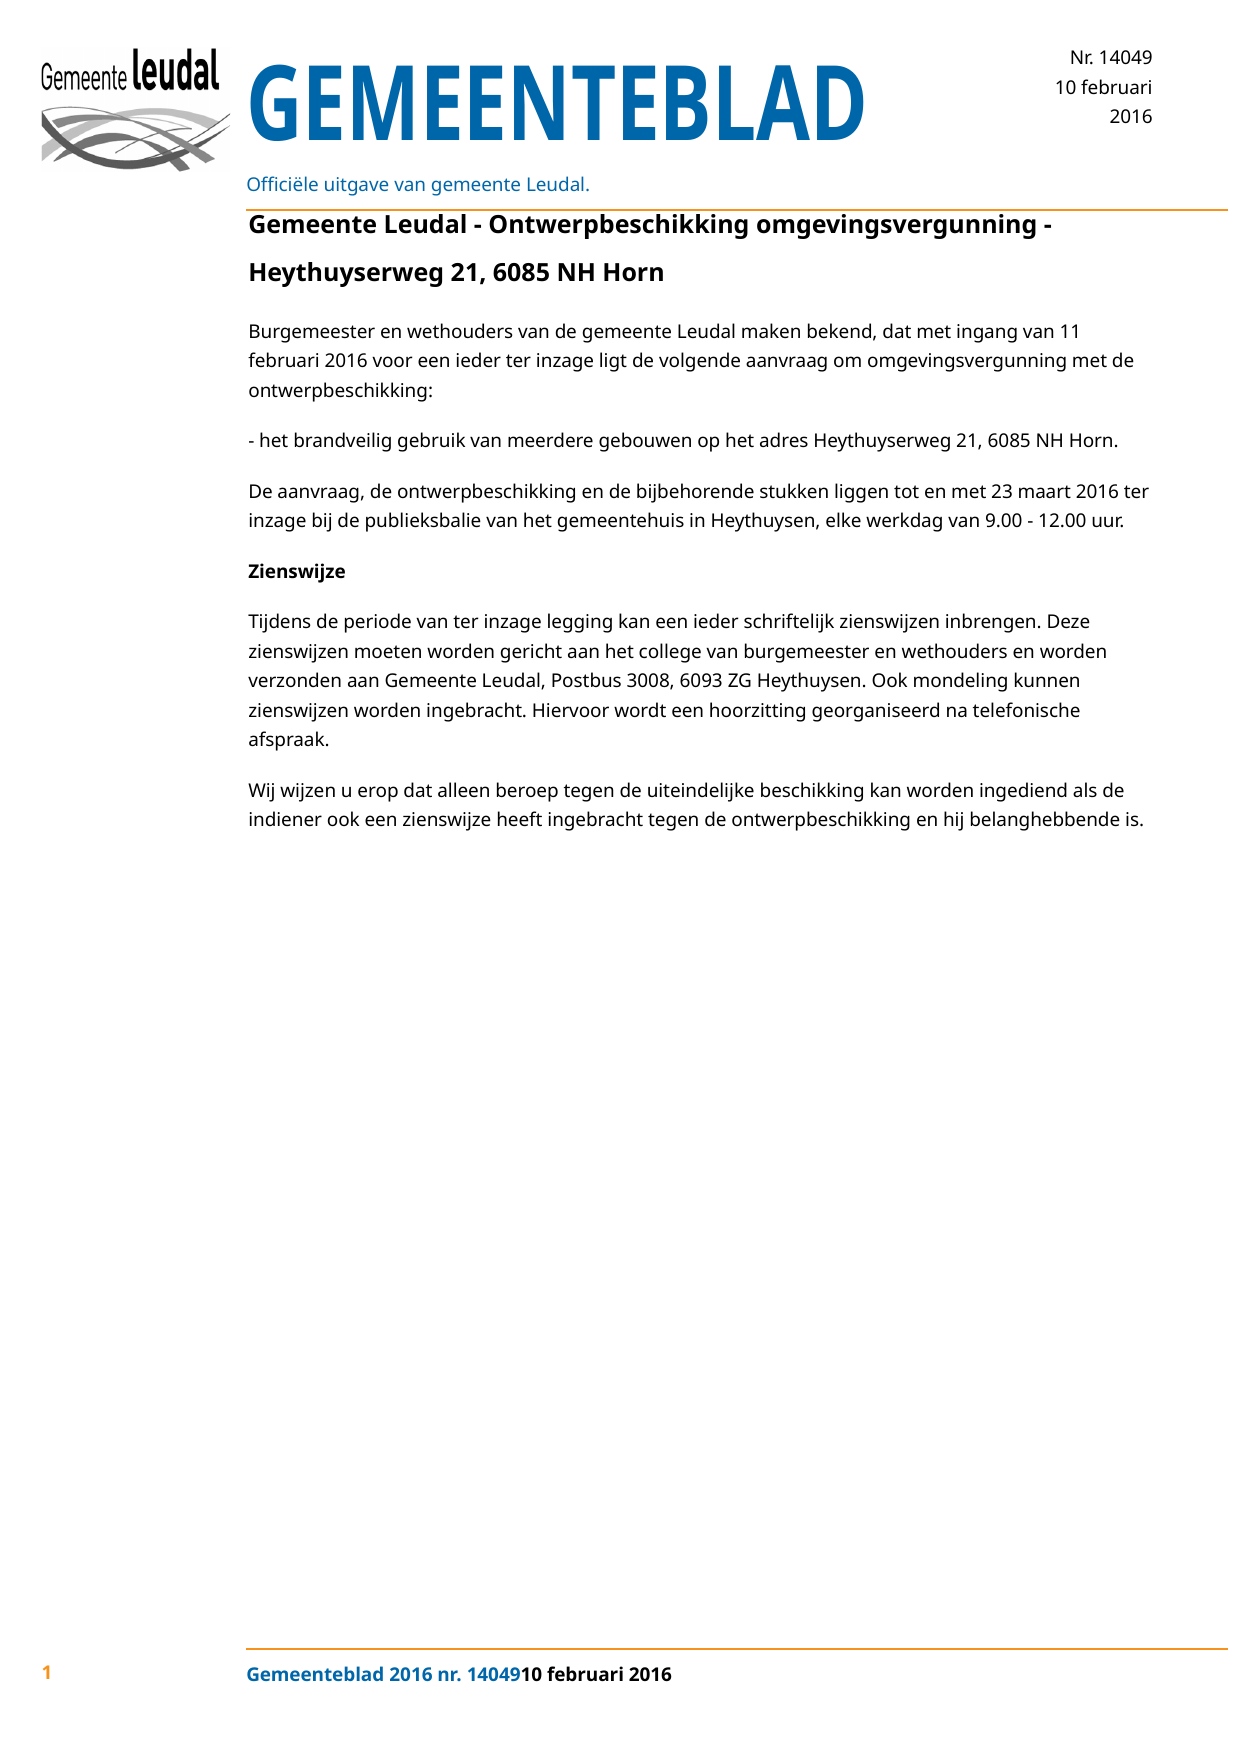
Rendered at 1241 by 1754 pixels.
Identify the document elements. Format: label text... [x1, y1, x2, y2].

text Gemeente Leudal - Ontwerpbeschikking omgevingsvergunning - Heythuyserweg 21, 6085 NH Horn [248, 211, 1152, 288]
text De aanvraag, de ontwerpbeschikking en de bijbehorende stukken liggen tot en met 23 maart 2016 ter inzage bij de publieksbalie van het gemeentehuis in Heythuysen, elke werkdag van 9.00 - 12.00 uur. [248, 478, 1152, 533]
text Zienswijze [248, 558, 1152, 584]
text Burgemeester en wethouders van de gemeente Leudal maken bekend, dat met ingang van 11 februari 2016 voor een ieder ter inzage ligt de volgende aanvraag om omgevingsvergunning met de ontwerpbeschikking: [248, 318, 1152, 403]
text - het brandveilig gebruik van meerdere gebouwen op het adres Heythuyserweg 21, 6085 NH Horn. [248, 427, 1152, 453]
picture [41, 47, 231, 172]
text Wij wijzen u erop dat alleen beroep tegen de uiteindelijke beschikking kan worden ingediend als de indiener ook een zienswijze heeft ingebracht tegen de ontwerpbeschikking en hij belanghebbende is. [248, 777, 1152, 832]
text Tijdens de periode van ter inzage legging kan een ieder schriftelijk zienswijzen inbrengen. Deze zienswijzen moeten worden gericht aan het college van burgemeester en wethouders en worden verzonden aan Gemeente Leudal, Postbus 3008, 6093 ZG Heythuysen. Ook mondeling kunnen zienswijzen worden ingebracht. Hiervoor wordt een hoorzitting georganiseerd na telefonische afspraak. [248, 608, 1152, 752]
